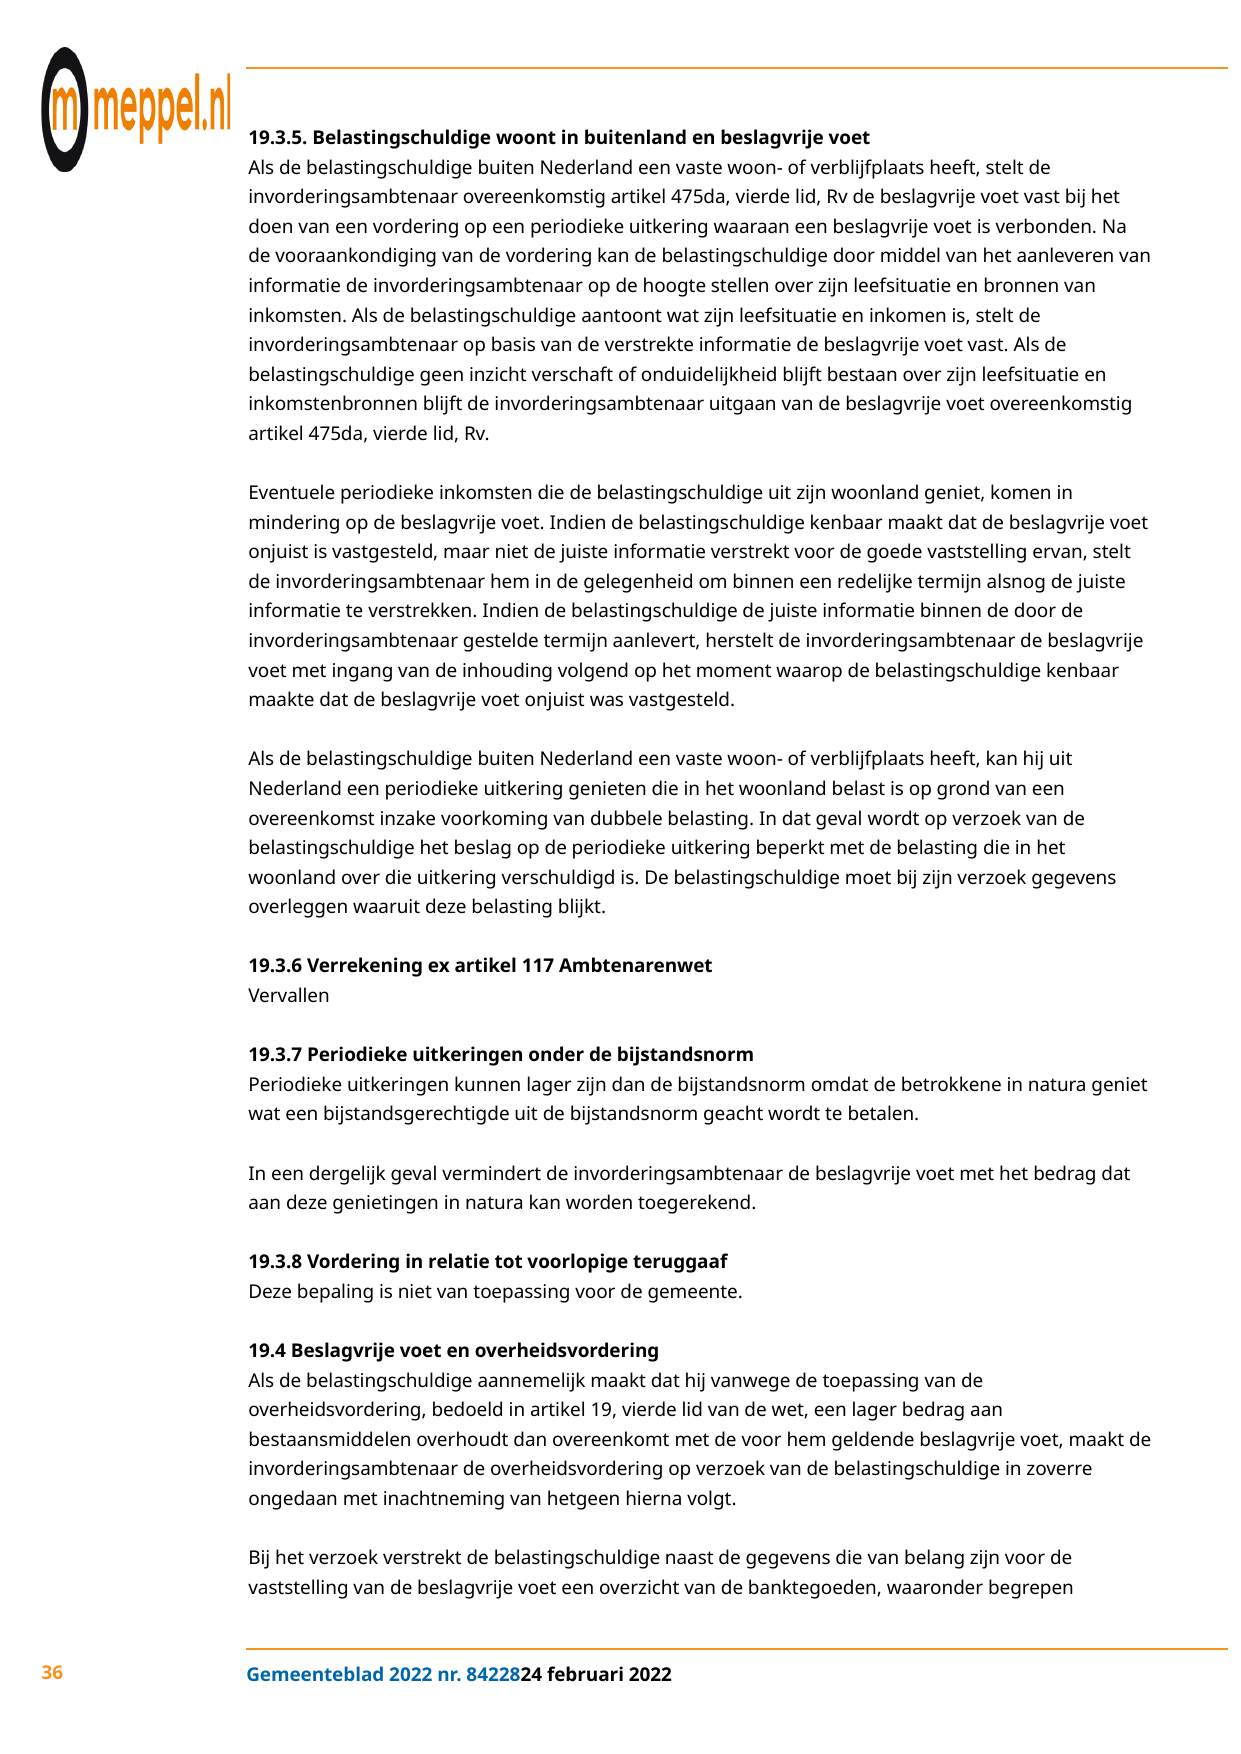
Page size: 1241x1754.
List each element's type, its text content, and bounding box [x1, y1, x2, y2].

text 19.4 Beslagvrije voet en overheidsvordering [248, 1337, 1152, 1363]
text 19.3.5. Belastingschuldige woont in buitenland en beslagvrije voet [248, 124, 1152, 150]
text 19.3.6 Verrekening ex artikel 117 Ambtenarenwet [248, 953, 1152, 978]
text Als de belastingschuldige buiten Nederland een vaste woon- of verblijfplaats heeft, stelt de invorderingsambtenaar overeenkomstig artikel 475da, vierde lid, Rv de beslagvrije voet vast bij het doen van een vordering op een periodieke uitkering waaraan een beslagvrije voet is verbonden. Na de vooraankondiging van de vordering kan de belastingschuldige door middel van het aanleveren van informatie de invorderingsambtenaar op de hoogte stellen over zijn leefsituatie en bronnen van inkomsten. Als de belastingschuldige aantoont wat zijn leefsituatie en inkomen is, stelt de invorderingsambtenaar op basis van de verstrekte informatie de beslagvrije voet vast. Als de belastingschuldige geen inzicht verschaft of onduidelijkheid blijft bestaan over zijn leefsituatie en inkomstenbronnen blijft de invorderingsambtenaar uitgaan van de beslagvrije voet overeenkomstig artikel 475da, vierde lid, Rv. [248, 154, 1152, 446]
text 19.3.8 Vordering in relatie tot voorlopige teruggaaf [248, 1248, 1152, 1274]
text Vervallen [248, 982, 1152, 1008]
picture [41, 47, 231, 172]
text In een dergelijk geval vermindert de invorderingsambtenaar de beslagvrije voet met het bedrag dat aan deze genietingen in natura kan worden toegerekend. [248, 1160, 1152, 1215]
text Deze bepaling is niet van toepassing voor de gemeente. [248, 1278, 1152, 1304]
text Als de belastingschuldige buiten Nederland een vaste woon- of verblijfplaats heeft, kan hij uit Nederland een periodieke uitkering genieten die in het woonland belast is op grond van een overeenkomst inzake voorkoming van dubbele belasting. In dat geval wordt op verzoek van de belastingschuldige het beslag op de periodieke uitkering beperkt met de belasting die in het woonland over die uitkering verschuldigd is. De belastingschuldige moet bij zijn verzoek gegevens overleggen waaruit deze belasting blijkt. [248, 746, 1152, 919]
text Eventuele periodieke inkomsten die de belastingschuldige uit zijn woonland geniet, komen in mindering op de beslagvrije voet. Indien de belastingschuldige kenbaar maakt dat de beslagvrije voet onjuist is vastgesteld, maar niet de juiste informatie verstrekt voor de goede vaststelling ervan, stelt de invorderingsambtenaar hem in de gelegenheid om binnen een redelijke termijn alsnog de juiste informatie te verstrekken. Indien de belastingschuldige de juiste informatie binnen de door de invorderingsambtenaar gestelde termijn aanlevert, herstelt de invorderingsambtenaar de beslagvrije voet met ingang van de inhouding volgend op het moment waarop de belastingschuldige kenbaar maakte dat de beslagvrije voet onjuist was vastgesteld. [248, 479, 1152, 712]
text Als de belastingschuldige aannemelijk maakt dat hij vanwege de toepassing van de overheidsvordering, bedoeld in artikel 19, vierde lid van de wet, een lager bedrag aan bestaansmiddelen overhoudt dan overeenkomt met de voor hem geldende beslagvrije voet, maakt de invorderingsambtenaar de overheidsvordering op verzoek van de belastingschuldige in zoverre ongedaan met inachtneming van hetgeen hierna volgt. [248, 1367, 1152, 1511]
text 19.3.7 Periodieke uitkeringen onder de bijstandsnorm [248, 1041, 1152, 1067]
text Bij het verzoek verstrekt de belastingschuldige naast de gegevens die van belang zijn voor de vaststelling van de beslagvrije voet een overzicht van de banktegoeden, waaronder begrepen [248, 1544, 1152, 1600]
text Periodieke uitkeringen kunnen lager zijn dan de bijstandsnorm omdat de betrokkene in natura geniet wat een bijstandsgerechtigde uit de bijstandsnorm geacht wordt te betalen. [248, 1071, 1152, 1126]
